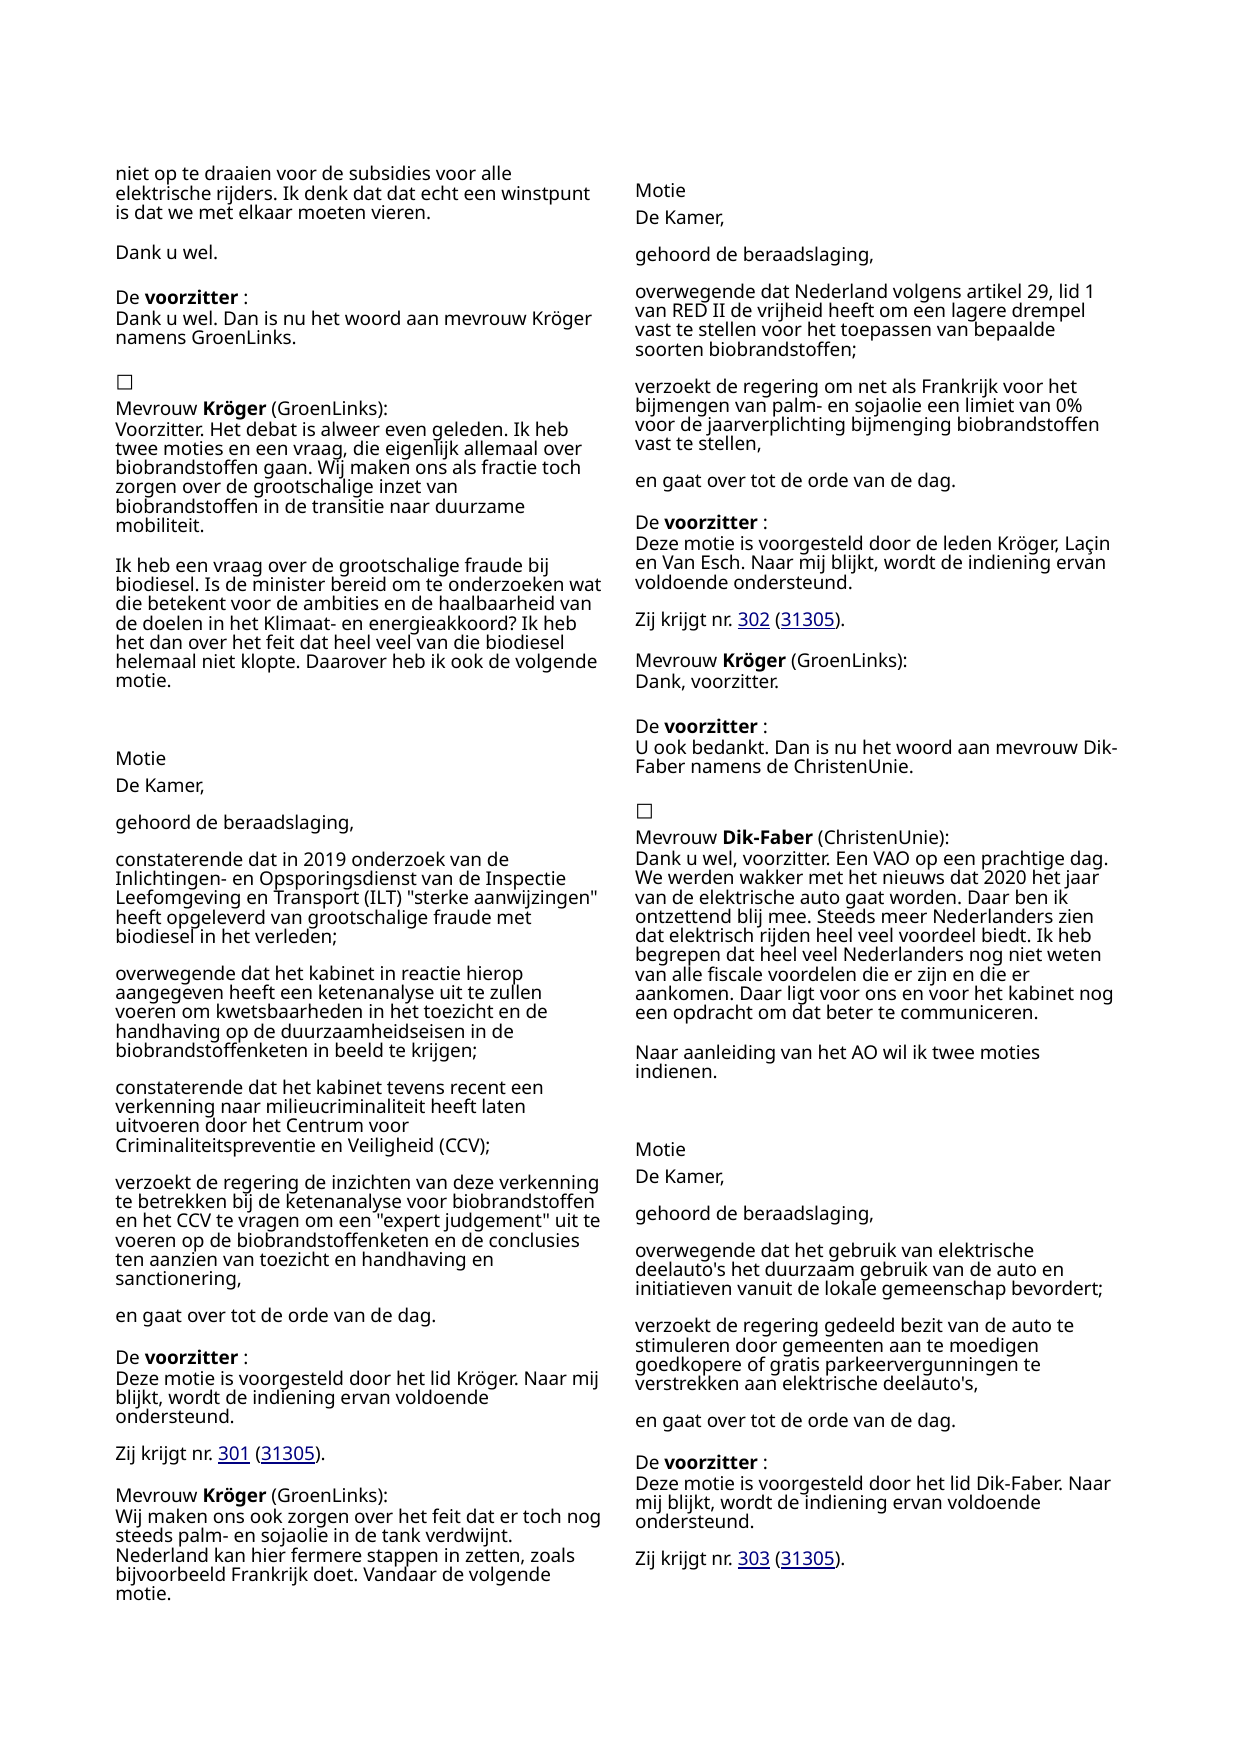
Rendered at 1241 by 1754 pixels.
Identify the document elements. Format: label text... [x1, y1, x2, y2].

text Zij krijgt nr. 301 (31305). [115, 1445, 605, 1464]
text en gaat over tot de orde van de dag. [115, 1307, 605, 1326]
text constaterende dat het kabinet tevens recent een verkenning naar milieucriminaliteit heeft laten uitvoeren door het Centrum voor Criminaliteitspreventie en Veiligheid (CCV); [115, 1079, 605, 1156]
text Motie [115, 745, 605, 771]
text Deze motie is voorgesteld door het lid Dik-Faber. Naar mij blijkt, wordt de indiening ervan voldoende ondersteund. [635, 1475, 1125, 1533]
text De voorzitter : [635, 509, 1125, 535]
text Zij krijgt nr. 303 (31305). [635, 1550, 1125, 1570]
text De Kamer, [635, 209, 1125, 228]
text Wij maken ons ook zorgen over het feit dat er toch nog steeds palm- en sojaolie in de tank verdwijnt. Nederland kan hier fermere stappen in zetten, zoals bijvoorbeeld Frankrijk doet. Vandaar de volgende motie. [115, 1508, 605, 1604]
text De voorzitter : [635, 713, 1125, 739]
text Motie [635, 1136, 1125, 1162]
text gehoord de beraadslaging, [635, 1205, 1125, 1224]
text Mevrouw Kröger (GroenLinks): [635, 648, 1125, 673]
text verzoekt de regering gedeeld bezit van de auto te stimuleren door gemeenten aan te moedigen goedkopere of gratis parkeervergunningen te verstrekken aan elektrische deelauto's, [635, 1317, 1125, 1394]
text Voorzitter. Het debat is alweer even geleden. Ik heb twee moties en een vraag, die eigenlijk allemaal over biobrandstoffen gaan. Wij maken ons als fractie toch zorgen over de grootschalige inzet van biobrandstoffen in de transitie naar duurzame mobiliteit. [115, 421, 605, 536]
text Naar aanleiding van het AO wil ik twee moties indienen. [635, 1044, 1125, 1083]
text Mevrouw Kröger (GroenLinks): [115, 1482, 605, 1508]
text Zij krijgt nr. 302 (31305). [635, 611, 1125, 630]
text De voorzitter : [115, 284, 605, 310]
text Dank u wel, voorzitter. Een VAO op een prachtige dag. We werden wakker met het nieuws dat 2020 het jaar van de elektrische auto gaat worden. Daar ben ik ontzettend blij mee. Steeds meer Nederlanders zien dat elektrisch rijden heel veel voordeel biedt. Ik heb begrepen dat heel veel Nederlanders nog niet weten van alle fiscale voordelen die er zijn en die er aankomen. Daar ligt voor ons en voor het kabinet nog een opdracht om dat beter te communiceren. [635, 850, 1125, 1023]
text De voorzitter : [635, 1449, 1125, 1475]
text en gaat over tot de orde van de dag. [635, 472, 1125, 492]
text ⬜ [115, 369, 605, 395]
text Mevrouw Dik-Faber (ChristenUnie): [635, 824, 1125, 850]
text niet op te draaien voor de subsidies voor alle elektrische rijders. Ik denk dat dat echt een winstpunt is dat we met elkaar moeten vieren. [115, 165, 605, 223]
text en gaat over tot de orde van de dag. [635, 1412, 1125, 1431]
text overwegende dat het gebruik van elektrische deelauto's het duurzaam gebruik van de auto en initiatieven vanuit de lokale gemeenschap bevordert; [635, 1242, 1125, 1300]
text De voorzitter : [115, 1344, 605, 1370]
text verzoekt de regering om net als Frankrijk voor het bijmengen van palm- en sojaolie een limiet van 0% voor de jaarverplichting bijmenging biobrandstoffen vast te stellen, [635, 378, 1125, 455]
text gehoord de beraadslaging, [115, 814, 605, 833]
text Dank u wel. Dan is nu het woord aan mevrouw Kröger namens GroenLinks. [115, 310, 605, 348]
text gehoord de beraadslaging, [635, 246, 1125, 265]
text De Kamer, [635, 1168, 1125, 1187]
text Dank u wel. [115, 244, 605, 263]
text overwegende dat Nederland volgens artikel 29, lid 1 van RED II de vrijheid heeft om een lagere drempel vast te stellen voor het toepassen van bepaalde soorten biobrandstoffen; [635, 283, 1125, 360]
text constaterende dat in 2019 onderzoek van de Inlichtingen- en Opsporingsdienst van de Inspectie Leefomgeving en Transport (ILT) "sterke aanwijzingen" heeft opgeleverd van grootschalige fraude met biodiesel in het verleden; [115, 851, 605, 947]
text Dank, voorzitter. [635, 673, 1125, 693]
text De Kamer, [115, 777, 605, 796]
text overwegende dat het kabinet in reactie hierop aangegeven heeft een ketenanalyse uit te zullen voeren om kwetsbaarheden in het toezicht en de handhaving op de duurzaamheidseisen in de biobrandstoffenketen in beeld te krijgen; [115, 965, 605, 1061]
text U ook bedankt. Dan is nu het woord aan mevrouw Dik-Faber namens de ChristenUnie. [635, 739, 1125, 778]
text Deze motie is voorgesteld door het lid Kröger. Naar mij blijkt, wordt de indiening ervan voldoende ondersteund. [115, 1370, 605, 1428]
text verzoekt de regering de inzichten van deze verkenning te betrekken bij de ketenanalyse voor biobrandstoffen en het CCV te vragen om een "expert judgement" uit te voeren op de biobrandstoffenketen en de conclusies ten aanzien van toezicht en handhaving en sanctionering, [115, 1174, 605, 1289]
text ⬜ [635, 799, 1125, 824]
text Deze motie is voorgesteld door de leden Kröger, Laçin en Van Esch. Naar mij blijkt, wordt de indiening ervan voldoende ondersteund. [635, 535, 1125, 593]
text Mevrouw Kröger (GroenLinks): [115, 395, 605, 421]
text Motie [635, 177, 1125, 203]
text Ik heb een vraag over de grootschalige fraude bij biodiesel. Is de minister bereid om te onderzoeken wat die betekent voor de ambities en de haalbaarheid van de doelen in het Klimaat- en energieakkoord? Ik heb het dan over het feit dat heel veel van die biodiesel helemaal niet klopte. Daarover heb ik ook de volgende motie. [115, 557, 605, 692]
